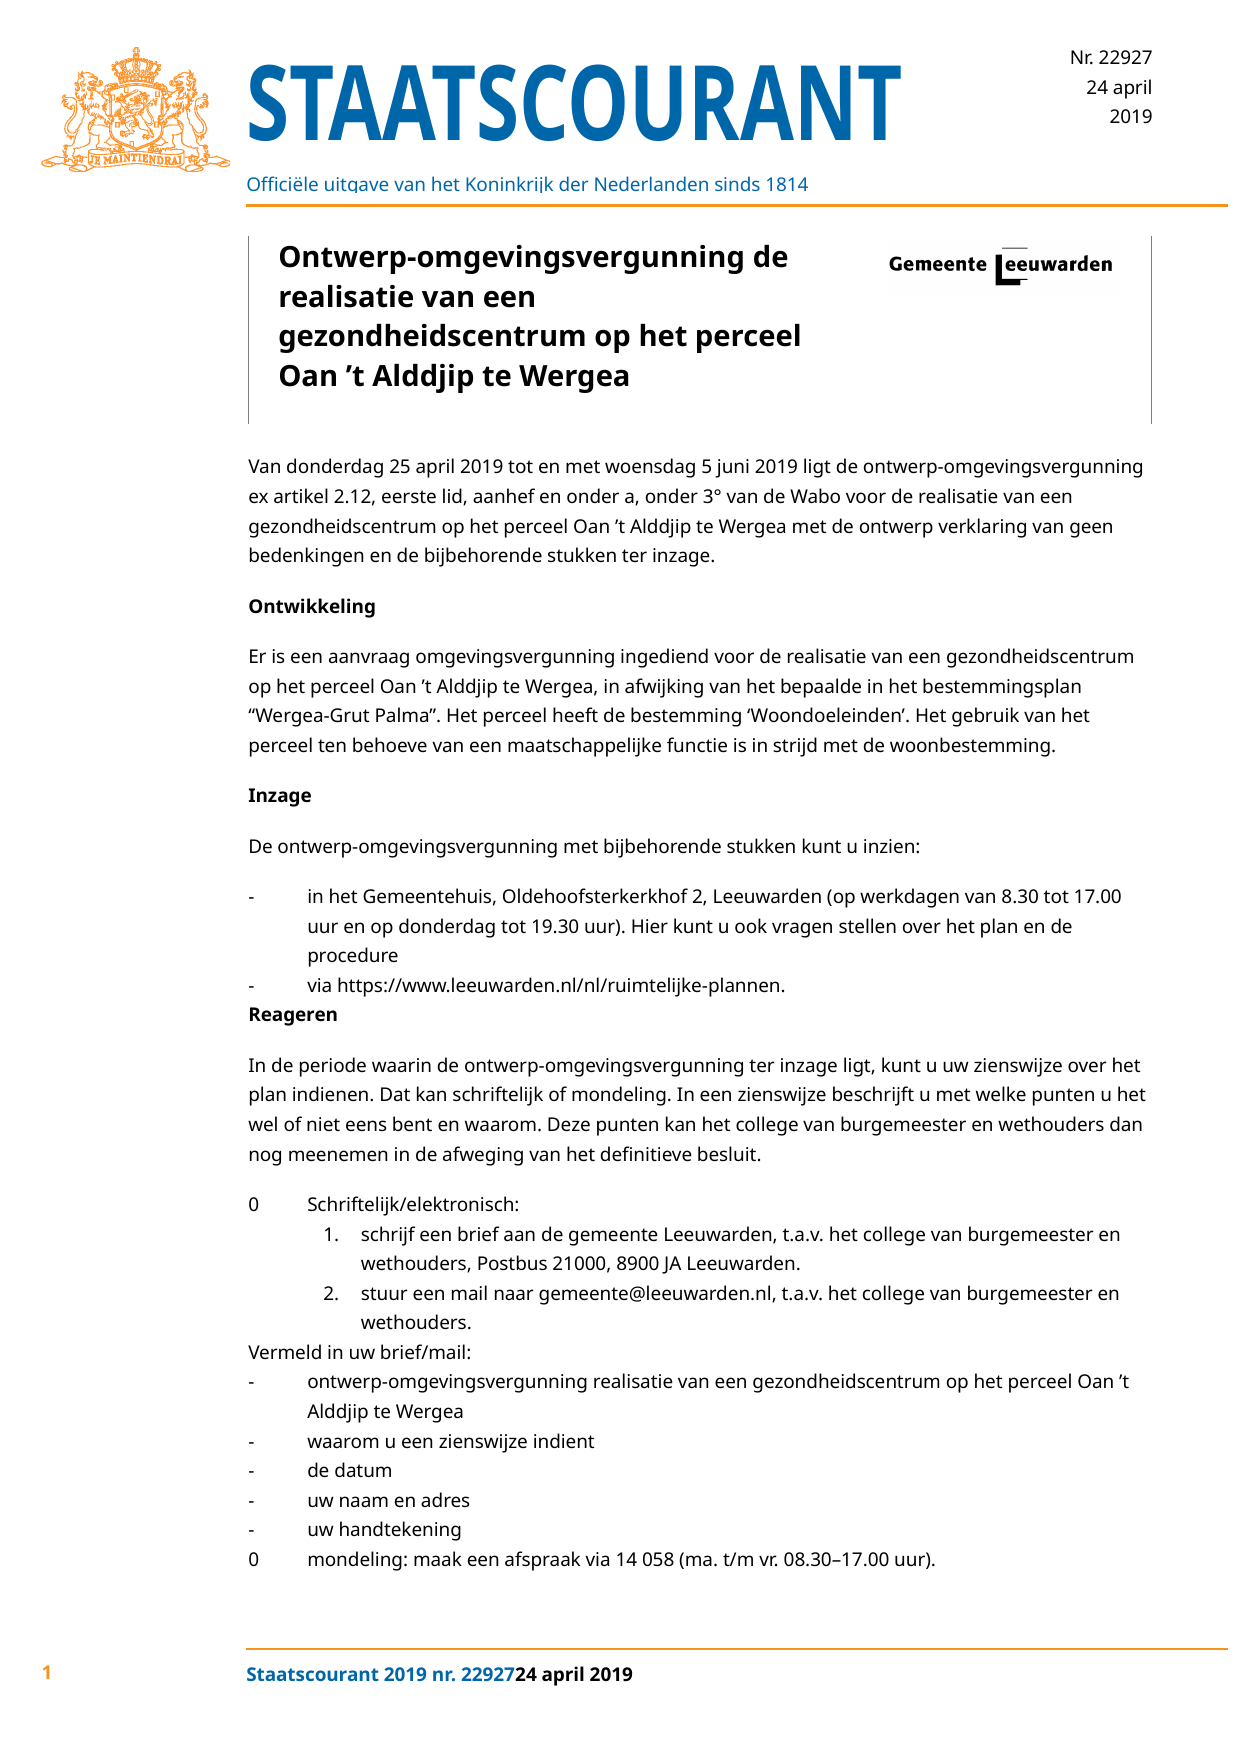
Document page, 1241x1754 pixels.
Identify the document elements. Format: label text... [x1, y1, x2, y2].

text Er is een aanvraag omgevingsvergunning ingediend voor de realisatie van een gezondheidscentrum op het perceel Oan ’t Alddjip te Wergea, in afwijking van het bepaalde in het bestemmingsplan “Wergea-Grut Palma”. Het perceel heeft de bestemming ‘Woondoeleinden’. Het gebruik van het perceel ten behoeve van een maatschappelijke functie is in strijd met de woonbestemming. [248, 643, 1152, 758]
table_header [850, 236, 1151, 424]
picture [882, 236, 1119, 297]
list ontwerp-omgevingsvergunning realisatie van een gezondheidscentrum op het perceel Oan ’t Alddjip te Wergea [248, 1369, 1152, 1424]
list uw naam en adres [248, 1487, 1152, 1513]
text In de periode waarin de ontwerp-omgevingsvergunning ter inzage ligt, kunt u uw zienswijze over het plan indienen. Dat kan schriftelijk of mondeling. In een zienswijze beschrijft u met welke punten u het wel of niet eens bent en waarom. Deze punten kan het college van burgemeester en wethouders dan nog meenemen in de afweging van het definitieve besluit. [248, 1052, 1152, 1166]
list mondeling: maak een afspraak via 14 058 (ma. t/m vr. 08.30–17.00 uur). [248, 1546, 1152, 1572]
list Schriftelijk/elektronisch: [248, 1191, 1152, 1217]
list schrijf een brief aan de gemeente Leeuwarden, t.a.v. het college van burgemeester en wethouders, Postbus 21000, 8900 JA Leeuwarden. [323, 1221, 1152, 1276]
table_header Ontwerp-omgevingsvergunning de realisatie van een gezondheidscentrum op het perceel Oan ’t Alddjip te Wergea [249, 236, 850, 424]
text Reageren [248, 1002, 1152, 1027]
text Ontwikkeling [248, 593, 1152, 618]
list de datum [248, 1457, 1152, 1483]
list stuur een mail naar gemeente@leeuwarden.nl, t.a.v. het college van burgemeester en wethouders. [323, 1280, 1152, 1335]
text Van donderdag 25 april 2019 tot en met woensdag 5 juni 2019 ligt de ontwerp-omgevingsvergunning ex artikel 2.12, eerste lid, aanhef en onder a, onder 3° van de Wabo voor de realisatie van een gezondheidscentrum op het perceel Oan ’t Alddjip te Wergea met de ontwerp verklaring van geen bedenkingen en de bijbehorende stukken ter inzage. [248, 454, 1152, 568]
text Inzage [248, 782, 1152, 808]
text Vermeld in uw brief/mail: [248, 1339, 1152, 1365]
text De ontwerp-omgevingsvergunning met bijbehorende stukken kunt u inzien: [248, 833, 1152, 858]
list waarom u een zienswijze indient [248, 1428, 1152, 1453]
list in het Gemeentehuis, Oldehoofsterkerkhof 2, Leeuwarden (op werkdagen van 8.30 tot 17.00 uur en op donderdag tot 19.30 uur). Hier kunt u ook vragen stellen over het plan en de procedure [248, 883, 1152, 968]
picture [41, 47, 231, 172]
list via https://www.leeuwarden.nl/nl/ruimtelijke-plannen. [248, 972, 1152, 998]
list uw handtekening [248, 1517, 1152, 1542]
